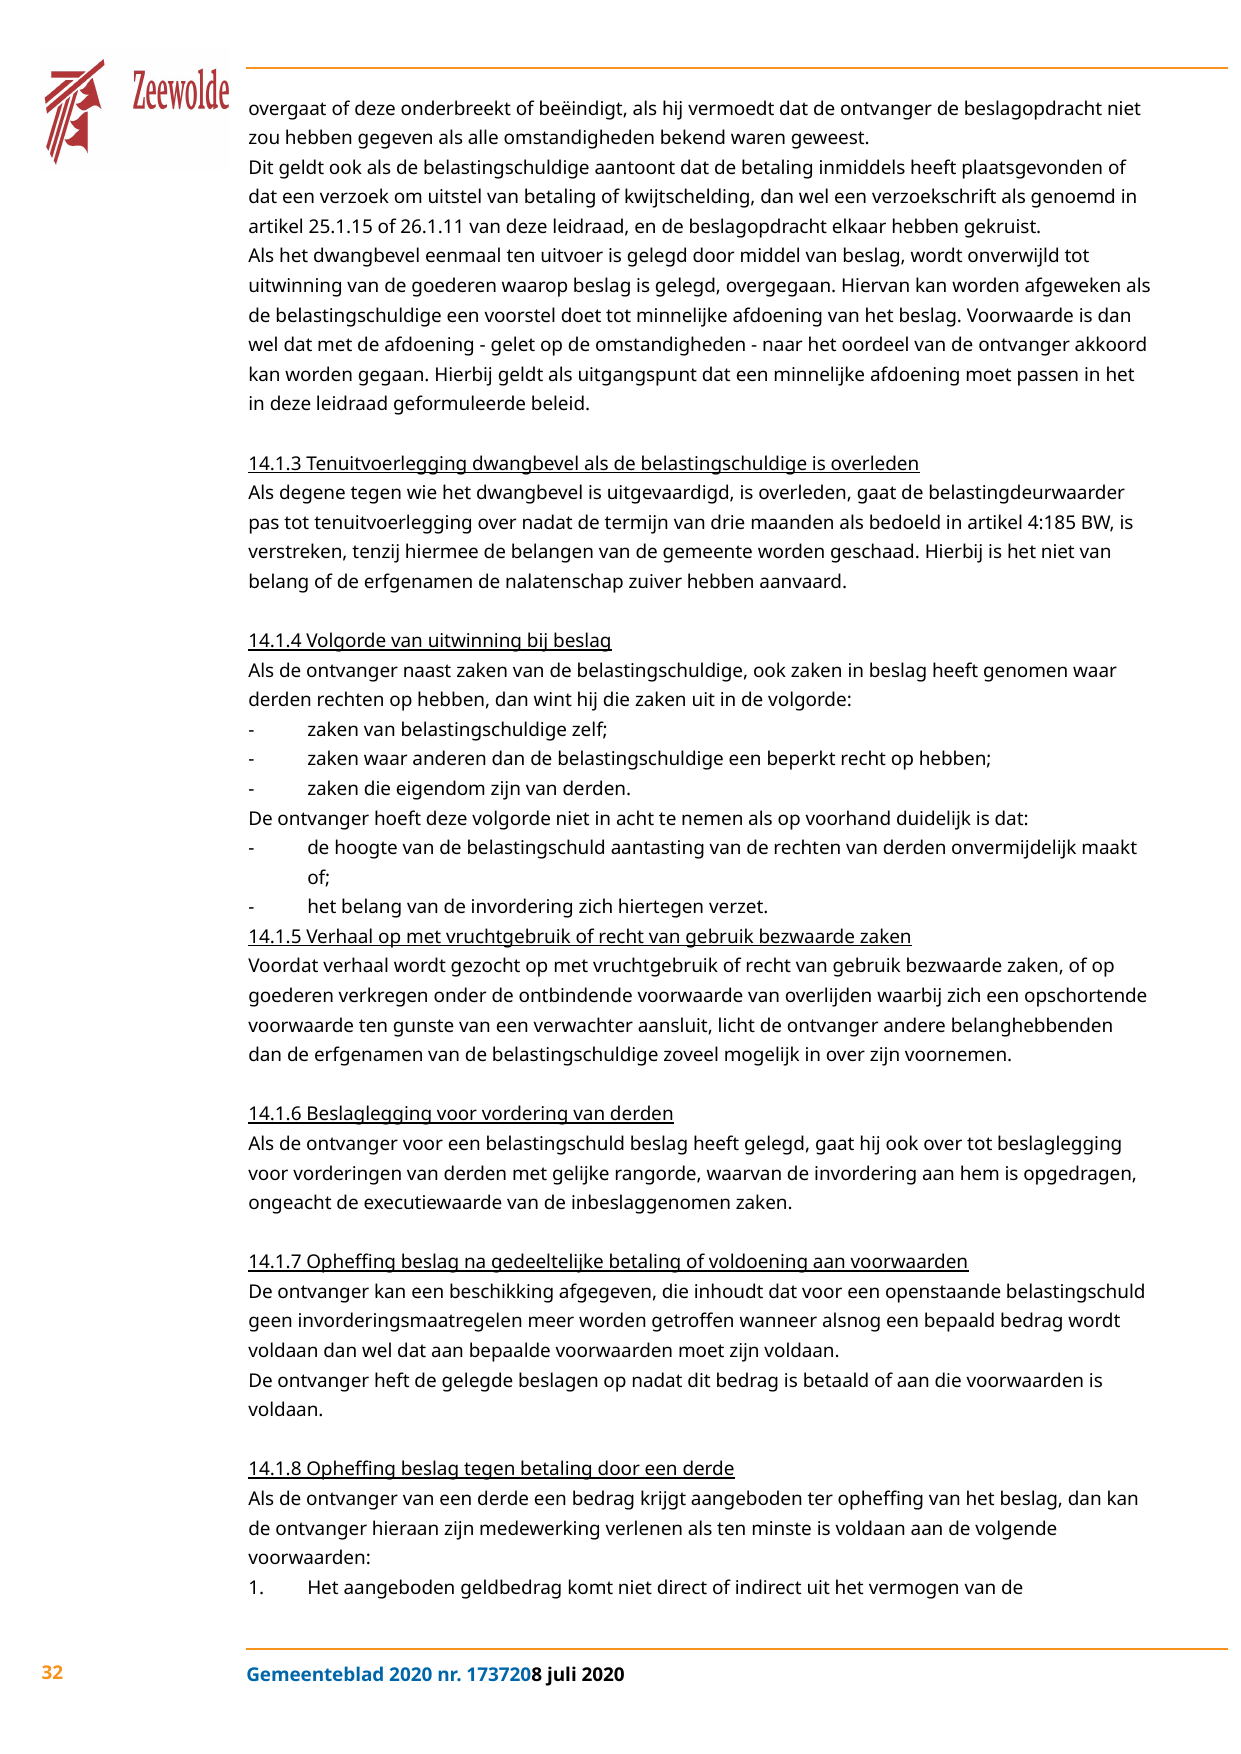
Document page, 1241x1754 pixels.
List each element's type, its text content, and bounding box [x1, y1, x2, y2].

text 14.1.6 Beslaglegging voor vordering van derden [248, 1101, 1152, 1126]
text 14.1.3 Tenuitvoerlegging dwangbevel als de belastingschuldige is overleden [248, 450, 1152, 476]
text overgaat of deze onderbreekt of beëindigt, als hij vermoedt dat de ontvanger de beslagopdracht niet zou hebben gegeven als alle omstandigheden bekend waren geweest. [248, 95, 1152, 150]
list zaken van belastingschuldige zelf; [248, 716, 1152, 742]
picture [41, 47, 231, 172]
text Als de ontvanger van een derde een bedrag krijgt aangeboden ter opheffing van het beslag, dan kan de ontvanger hieraan zijn medewerking verlenen als ten minste is voldaan aan de volgende voorwaarden: [248, 1485, 1152, 1570]
text Als de ontvanger naast zaken van de belastingschuldige, ook zaken in beslag heeft genomen waar derden rechten op hebben, dan wint hij die zaken uit in de volgorde: [248, 657, 1152, 712]
text De ontvanger heft de gelegde beslagen op nadat dit bedrag is betaald of aan die voorwaarden is voldaan. [248, 1367, 1152, 1422]
text Voordat verhaal wordt gezocht op met vruchtgebruik of recht van gebruik bezwaarde zaken, of op goederen verkregen onder de ontbindende voorwaarde van overlijden waarbij zich een opschortende voorwaarde ten gunste van een verwachter aansluit, licht de ontvanger andere belanghebbenden dan de erfgenamen van de belastingschuldige zoveel mogelijk in over zijn voornemen. [248, 953, 1152, 1067]
list Het aangeboden geldbedrag komt niet direct of indirect uit het vermogen van de [248, 1574, 1152, 1600]
text 14.1.4 Volgorde van uitwinning bij beslag [248, 627, 1152, 653]
list zaken die eigendom zijn van derden. [248, 775, 1152, 801]
text Dit geldt ook als de belastingschuldige aantoont dat de betaling inmiddels heeft plaatsgevonden of dat een verzoek om uitstel van betaling of kwijtschelding, dan wel een verzoekschrift als genoemd in artikel 25.1.15 of 26.1.11 van deze leidraad, en de beslagopdracht elkaar hebben gekruist. [248, 154, 1152, 239]
text Als de ontvanger voor een belastingschuld beslag heeft gelegd, gaat hij ook over tot beslaglegging voor vorderingen van derden met gelijke rangorde, waarvan de invordering aan hem is opgedragen, ongeacht de executiewaarde van de inbeslaggenomen zaken. [248, 1130, 1152, 1215]
text De ontvanger kan een beschikking afgegeven, die inhoudt dat voor een openstaande belastingschuld geen invorderingsmaatregelen meer worden getroffen wanneer alsnog een bepaald bedrag wordt voldaan dan wel dat aan bepaalde voorwaarden moet zijn voldaan. [248, 1278, 1152, 1363]
text 14.1.8 Opheffing beslag tegen betaling door een derde [248, 1456, 1152, 1481]
text Als het dwangbevel eenmaal ten uitvoer is gelegd door middel van beslag, wordt onverwijld tot uitwinning van de goederen waarop beslag is gelegd, overgegaan. Hiervan kan worden afgeweken als de belastingschuldige een voorstel doet tot minnelijke afdoening van het beslag. Voorwaarde is dan wel dat met de afdoening - gelet op de omstandigheden - naar het oordeel van de ontvanger akkoord kan worden gegaan. Hierbij geldt als uitgangspunt dat een minnelijke afdoening moet passen in het in deze leidraad geformuleerde beleid. [248, 243, 1152, 416]
text Als degene tegen wie het dwangbevel is uitgevaardigd, is overleden, gaat de belastingdeurwaarder pas tot tenuitvoerlegging over nadat de termijn van drie maanden als bedoeld in artikel 4:185 BW, is verstreken, tenzij hiermee de belangen van de gemeente worden geschaad. Hierbij is het niet van belang of de erfgenamen de nalatenschap zuiver hebben aanvaard. [248, 479, 1152, 594]
text De ontvanger hoeft deze volgorde niet in acht te nemen als op voorhand duidelijk is dat: [248, 805, 1152, 831]
list het belang van de invordering zich hiertegen verzet. [248, 893, 1152, 919]
list de hoogte van de belastingschuld aantasting van de rechten van derden onvermijdelijk maakt of; [248, 834, 1152, 890]
list zaken waar anderen dan de belastingschuldige een beperkt recht op hebben; [248, 746, 1152, 771]
text 14.1.5 Verhaal op met vruchtgebruik of recht van gebruik bezwaarde zaken [248, 923, 1152, 949]
text 14.1.7 Opheffing beslag na gedeeltelijke betaling of voldoening aan voorwaarden [248, 1248, 1152, 1274]
